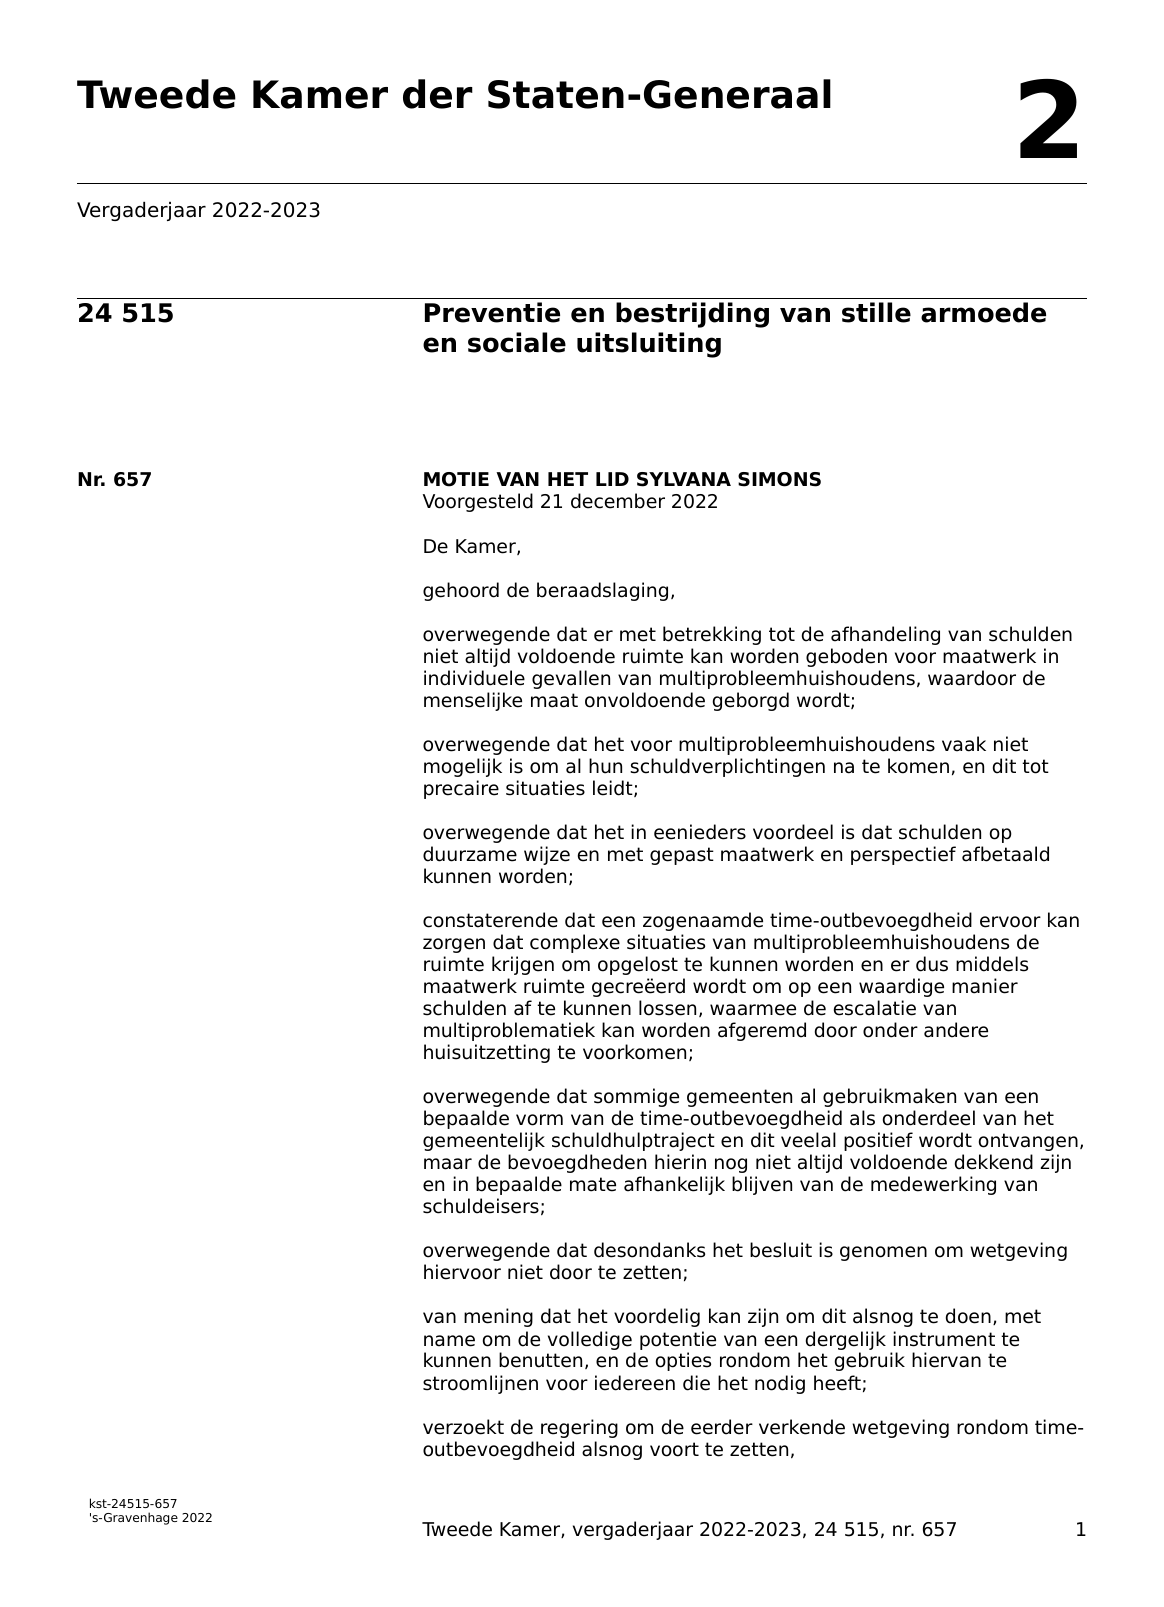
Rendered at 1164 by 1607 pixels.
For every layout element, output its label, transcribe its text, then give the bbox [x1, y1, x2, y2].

text 's-Gravenhage 2022 [88, 1511, 323, 1525]
text constaterende dat een zogenaamde time-outbevoegdheid ervoor kan zorgen dat complexe situaties van multiprobleemhuishoudens de ruimte krijgen om opgelost te kunnen worden en er dus middels maatwerk ruimte gecreëerd wordt om op een waardige manier schulden af te kunnen lossen, waarmee de escalatie van multiproblematiek kan worden afgeremd door onder andere huisuitzetting te voorkomen; [422, 910, 1087, 1064]
table_header 2 [886, 59, 1087, 183]
text kst-24515-657 [88, 1497, 323, 1511]
text verzoekt de regering om de eerder verkende wetgeving rondom time-outbevoegdheid alsnog voort te zetten, [422, 1417, 1087, 1461]
text van mening dat het voordelig kan zijn om dit alsnog te doen, met name om de volledige potentie van een dergelijk instrument te kunnen benutten, en de opties rondom het gebruik hiervan te stroomlijnen voor iedereen die het nodig heeft; [422, 1306, 1087, 1394]
text De Kamer, [422, 536, 1087, 557]
table_header Tweede Kamer der Staten-Generaal [77, 59, 886, 183]
text overwegende dat er met betrekking tot de afhandeling van schulden niet altijd voldoende ruimte kan worden geboden voor maatwerk in individuele gevallen van multiprobleemhuishoudens, waardoor de menselijke maat onvoldoende geborgd wordt; [422, 624, 1087, 712]
text overwegende dat het voor multiprobleemhuishoudens vaak niet mogelijk is om al hun schuldverplichtingen na te komen, en dit tot precaire situaties leidt; [422, 734, 1087, 800]
text Voorgesteld 21 december 2022 [422, 491, 1087, 513]
text overwegende dat sommige gemeenten al gebruikmaken van een bepaalde vorm van de time-outbevoegdheid als onderdeel van het gemeentelijk schuldhulptraject en dit veelal positief wordt ontvangen, maar de bevoegdheden hierin nog niet altijd voldoende dekkend zijn en in bepaalde mate afhankelijk blijven van de medewerking van schuldeisers; [422, 1086, 1087, 1218]
text overwegende dat het in eenieders voordeel is dat schulden op duurzame wijze en met gepast maatwerk en perspectief afbetaald kunnen worden; [422, 822, 1087, 888]
subtitle Nr. 657 MOTIE VAN HET LID SYLVANA SIMONS [77, 469, 1087, 491]
subtitle 24 515 Preventie en bestrijding van stille armoede en sociale uitsluiting [77, 299, 1087, 358]
table_cell Vergaderjaar 2022-2023 [77, 184, 1087, 298]
text overwegende dat desondanks het besluit is genomen om wetgeving hiervoor niet door te zetten; [422, 1240, 1087, 1284]
text gehoord de beraadslaging, [422, 580, 1087, 602]
